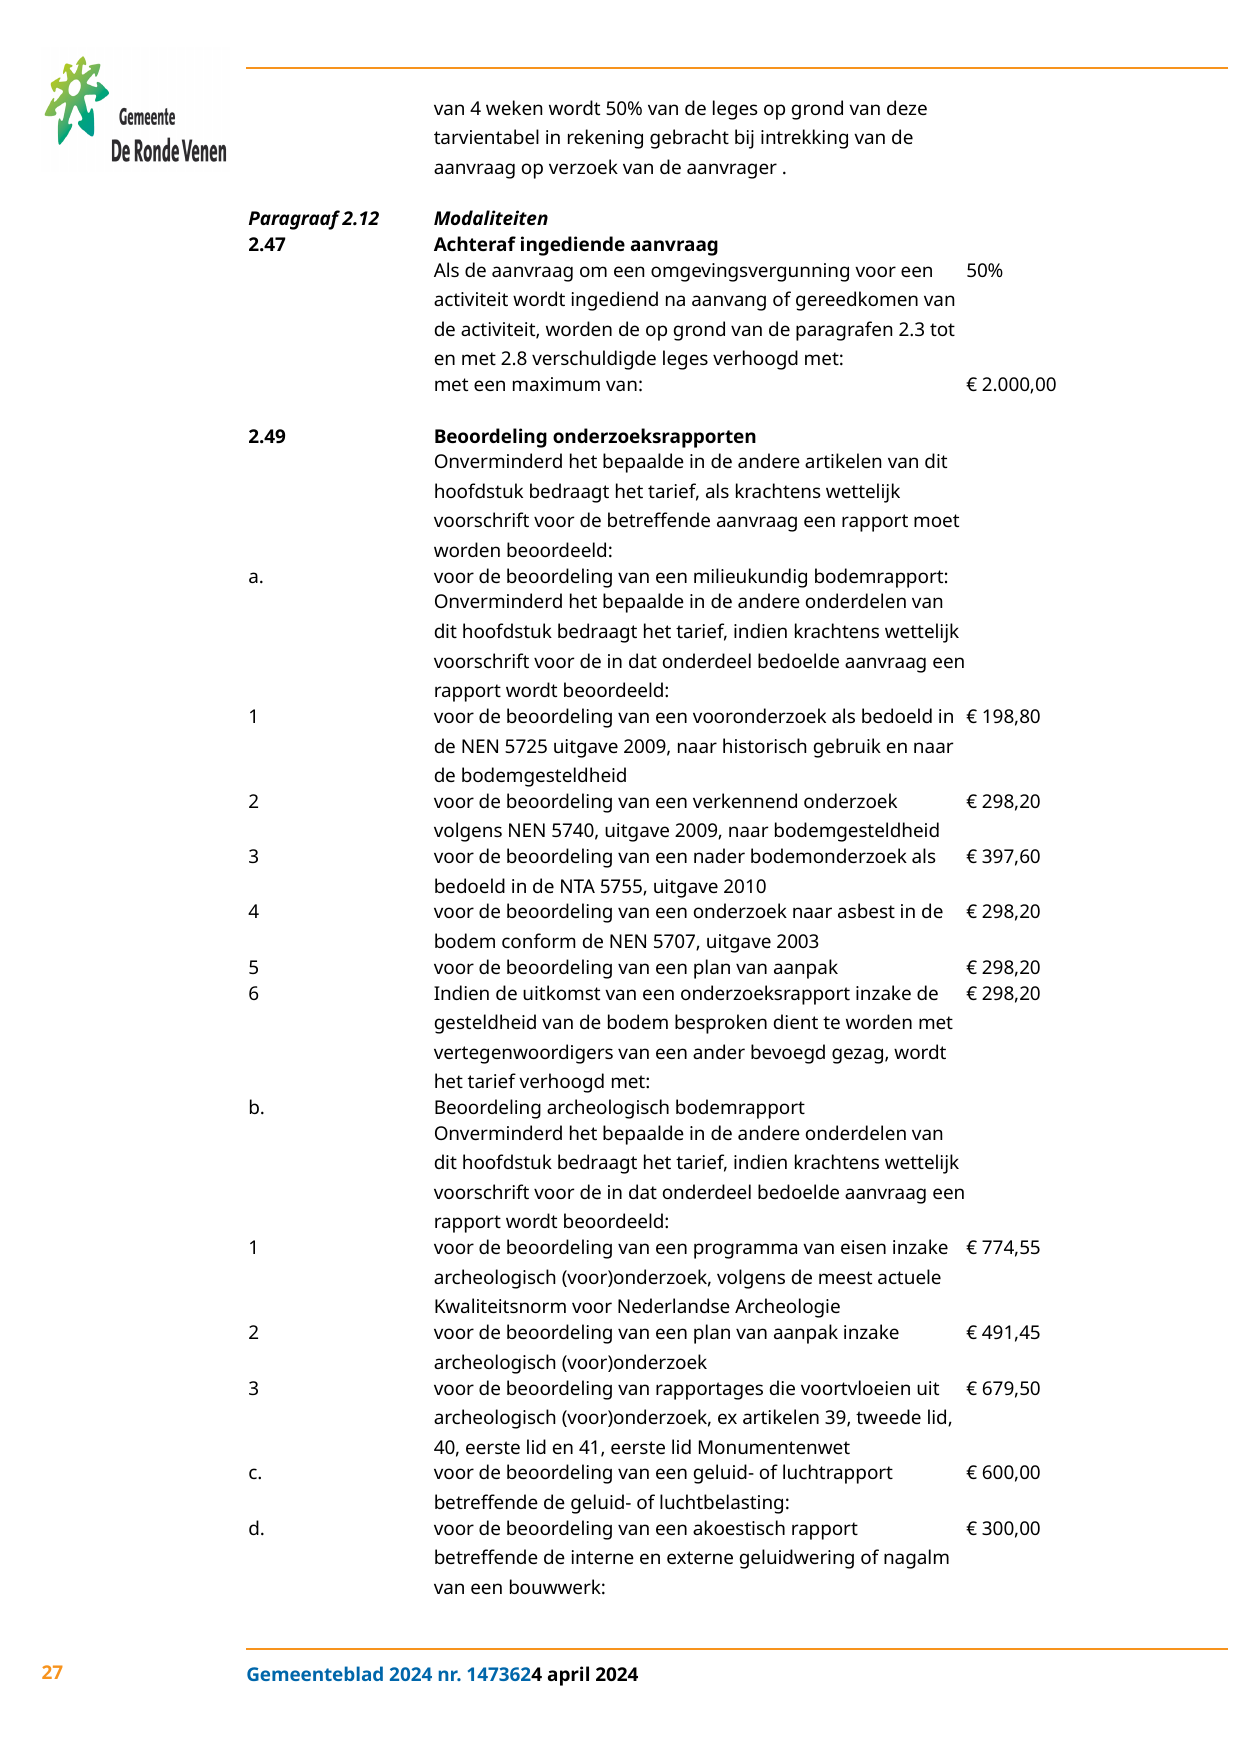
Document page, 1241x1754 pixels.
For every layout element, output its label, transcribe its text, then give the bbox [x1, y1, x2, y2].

table_cell b. [248, 1094, 433, 1120]
table_cell [966, 231, 1152, 257]
table_cell Beoordeling archeologisch bodemrapport [434, 1094, 966, 1120]
table_cell [248, 589, 433, 703]
table_cell Onverminderd het bepaalde in de andere onderdelen van dit hoofdstuk bedraagt het tarief, indien krachtens wettelijk voorschrift voor de in dat onderdeel bedoelde aanvraag een rapport wordt beoordeeld: [434, 589, 966, 703]
table_cell [966, 589, 1152, 703]
table_cell € 397,60 [966, 844, 1152, 899]
table_cell Indien de uitkomst van een onderzoeksrapport inzake de gesteldheid van de bodem besproken dient te worden met vertegenwoordigers van een ander bevoegd gezag, wordt het tarief verhoogd met: [434, 980, 966, 1094]
table_cell 3 [248, 844, 433, 899]
table_cell [248, 257, 433, 371]
table_cell Paragraaf 2.12 [248, 205, 433, 231]
table_cell Beoordeling onderzoeksrapporten [434, 423, 966, 448]
table_cell [248, 449, 433, 563]
table_cell voor de beoordeling van een milieukundig bodemrapport: [434, 563, 966, 589]
table_cell voor de beoordeling van een onderzoek naar asbest in de bodem conform de NEN 5707, uitgave 2003 [434, 899, 966, 954]
table_cell voor de beoordeling van een plan van aanpak [434, 954, 966, 980]
table_cell voor de beoordeling van een vooronderzoek als bedoeld in de NEN 5725 uitgave 2009, naar historisch gebruik en naar de bodemgesteldheid [434, 703, 966, 788]
table_cell Modaliteiten [434, 205, 966, 231]
table_cell met een maximum van: [434, 371, 966, 397]
table_cell voor de beoordeling van een programma van eisen inzake archeologisch (voor)onderzoek, volgens de meest actuele Kwaliteitsnorm voor Nederlandse Archeologie [434, 1235, 966, 1319]
table_cell d. [248, 1515, 433, 1600]
table_cell 4 [248, 899, 433, 954]
table_cell Onverminderd het bepaalde in de andere onderdelen van dit hoofdstuk bedraagt het tarief, indien krachtens wettelijk voorschrift voor de in dat onderdeel bedoelde aanvraag een rapport wordt beoordeeld: [434, 1120, 966, 1234]
table_cell [966, 180, 1152, 205]
picture [41, 47, 231, 172]
table_cell voor de beoordeling van een verkennend onderzoek volgens NEN 5740, uitgave 2009, naar bodemgesteldheid [434, 788, 966, 843]
table_cell Onverminderd het bepaalde in de andere artikelen van dit hoofdstuk bedraagt het tarief, als krachtens wettelijk voorschrift voor de betreffende aanvraag een rapport moet worden beoordeeld: [434, 449, 966, 563]
table_cell 6 [248, 980, 433, 1094]
table_cell [434, 397, 966, 423]
table_cell [966, 95, 1152, 180]
table_cell voor de beoordeling van een akoestisch rapport betreffende de interne en externe geluidwering of nagalm van een bouwwerk: [434, 1515, 966, 1600]
table_cell [434, 180, 966, 205]
table_cell 2.49 [248, 423, 433, 448]
table_cell 2 [248, 1319, 433, 1375]
table_cell voor de beoordeling van een plan van aanpak inzake archeologisch (voor)onderzoek [434, 1319, 966, 1375]
table_cell € 2.000,00 [966, 371, 1152, 397]
table_cell [966, 397, 1152, 423]
table_cell € 300,00 [966, 1515, 1152, 1600]
table_cell € 298,20 [966, 788, 1152, 843]
table_cell [966, 1094, 1152, 1120]
table_cell voor de beoordeling van een geluid- of luchtrapport betreffende de geluid- of luchtbelasting: [434, 1460, 966, 1515]
table_cell voor de beoordeling van een nader bodemonderzoek als bedoeld in de NTA 5755, uitgave 2010 [434, 844, 966, 899]
table_cell [966, 205, 1152, 231]
table_cell a. [248, 563, 433, 589]
table_cell € 298,20 [966, 980, 1152, 1094]
table_cell [966, 563, 1152, 589]
table_cell € 198,80 [966, 703, 1152, 788]
table_cell [966, 423, 1152, 448]
table_cell € 298,20 [966, 899, 1152, 954]
table_cell € 679,50 [966, 1375, 1152, 1459]
table_cell € 298,20 [966, 954, 1152, 980]
table_cell 5 [248, 954, 433, 980]
table_cell [248, 397, 433, 423]
table_cell 1 [248, 703, 433, 788]
table_cell [248, 180, 433, 205]
table_cell € 600,00 [966, 1460, 1152, 1515]
table_cell [248, 95, 433, 180]
table_cell [248, 1120, 433, 1234]
table_cell 3 [248, 1375, 433, 1459]
table_cell [966, 449, 1152, 563]
table_cell 1 [248, 1235, 433, 1319]
table_cell c. [248, 1460, 433, 1515]
table_cell 2.47 [248, 231, 433, 257]
table_cell 50% [966, 257, 1152, 371]
table_cell € 774,55 [966, 1235, 1152, 1319]
table_cell voor de beoordeling van rapportages die voortvloeien uit archeologisch (voor)onderzoek, ex artikelen 39, tweede lid, 40, eerste lid en 41, eerste lid Monumentenwet [434, 1375, 966, 1459]
table_cell € 491,45 [966, 1319, 1152, 1375]
table_cell 2 [248, 788, 433, 843]
table_cell [966, 1120, 1152, 1234]
table_cell Achteraf ingediende aanvraag [434, 231, 966, 257]
table_cell [248, 371, 433, 397]
table_cell van 4 weken wordt 50% van de leges op grond van deze tarvientabel in rekening gebracht bij intrekking van de aanvraag op verzoek van de aanvrager . [434, 95, 966, 180]
table_cell Als de aanvraag om een omgevingsvergunning voor een activiteit wordt ingediend na aanvang of gereedkomen van de activiteit, worden de op grond van de paragrafen 2.3 tot en met 2.8 verschuldigde leges verhoogd met: [434, 257, 966, 371]
